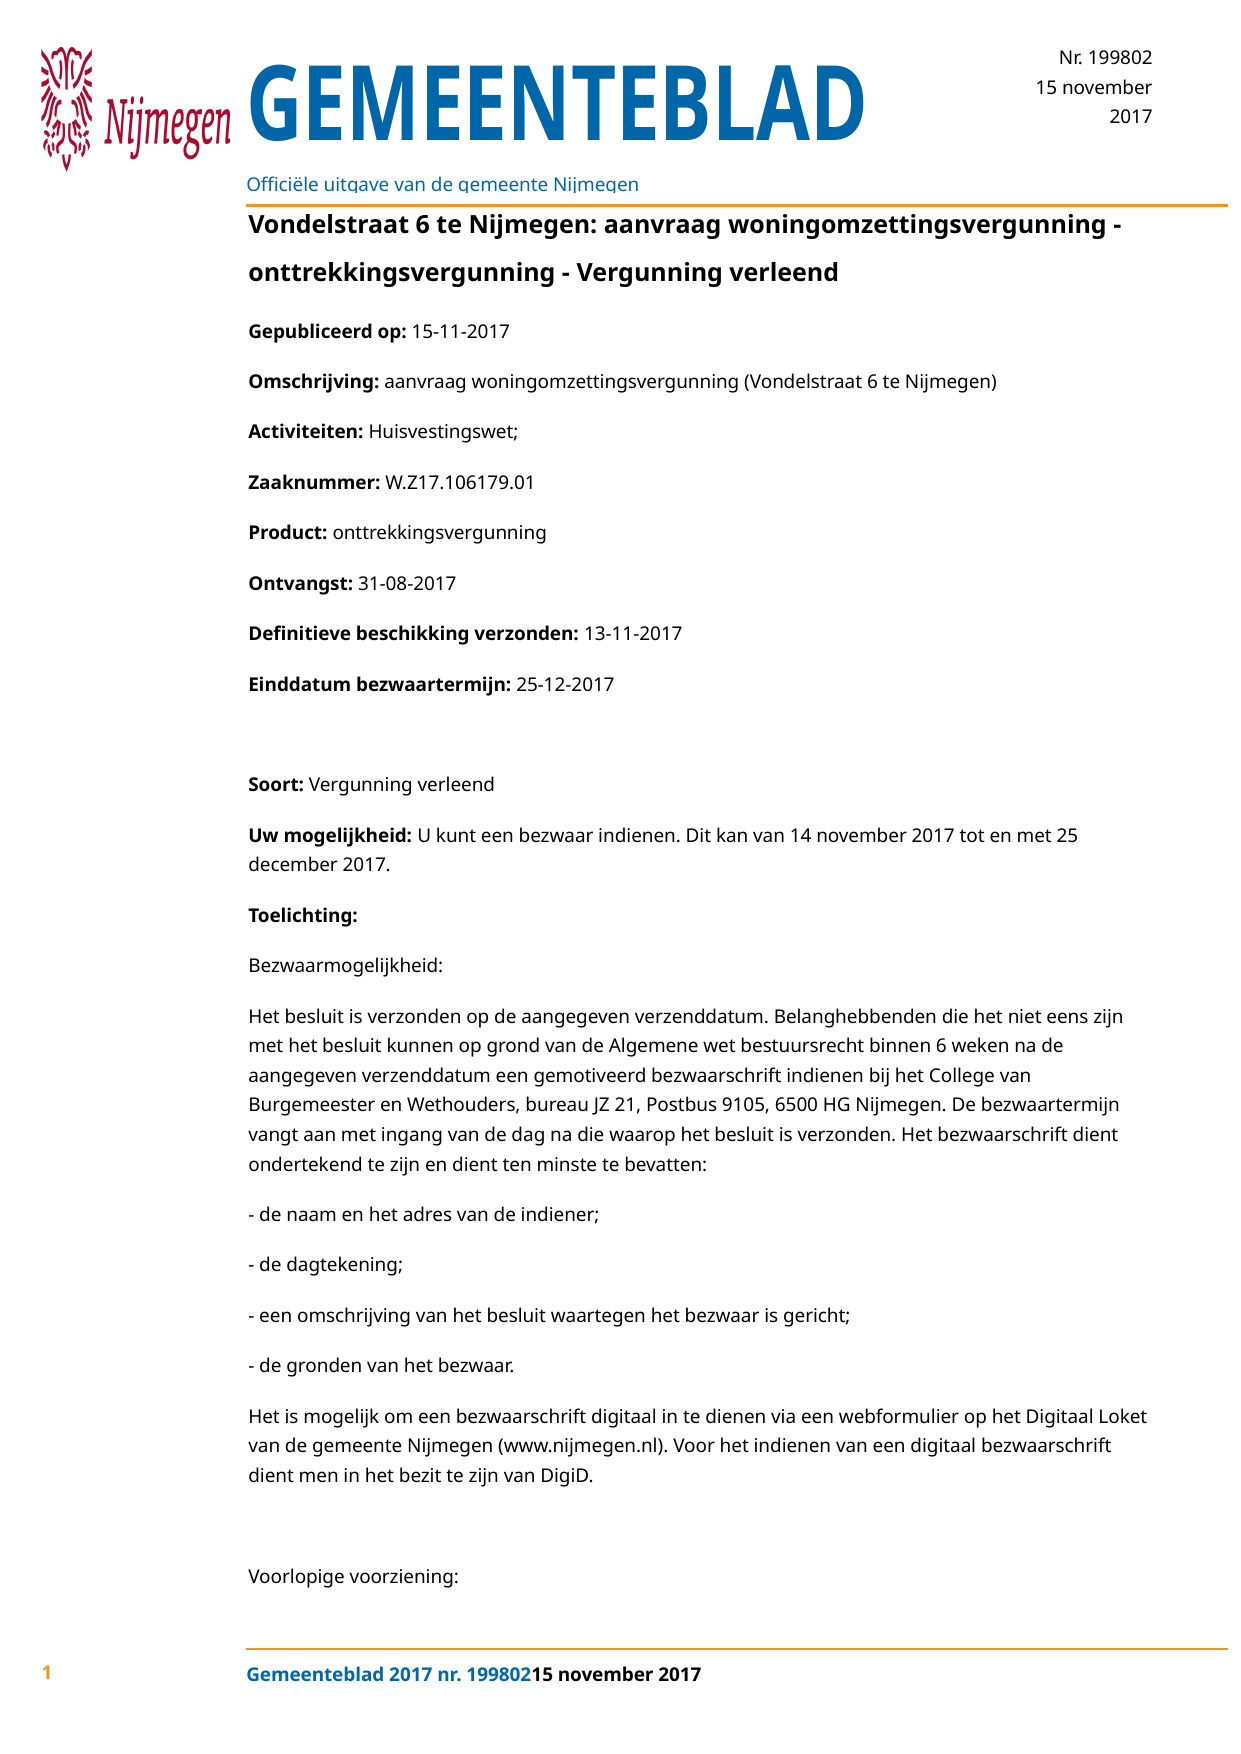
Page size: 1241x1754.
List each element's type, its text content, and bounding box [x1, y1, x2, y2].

text Het is mogelijk om een bezwaarschrift digitaal in te dienen via een webformulier op het Digitaal Loket van de gemeente Nijmegen (www.nijmegen.nl). Voor het indienen van een digitaal bezwaarschrift dient men in het bezit te zijn van DigiD. [248, 1403, 1152, 1488]
text Omschrijving: aanvraag woningomzettingsvergunning (Vondelstraat 6 te Nijmegen) [248, 368, 1152, 394]
text Soort: Vergunning verleend [248, 772, 1152, 797]
text Ontvangst: 31-08-2017 [248, 570, 1152, 596]
text Voorlopige voorziening: [248, 1563, 1152, 1589]
text Het besluit is verzonden op de aangegeven verzenddatum. Belanghebbenden die het niet eens zijn met het besluit kunnen op grond van de Algemene wet bestuursrecht binnen 6 weken na de aangegeven verzenddatum een gemotiveerd bezwaarschrift indienen bij het College van Burgemeester en Wethouders, bureau JZ 21, Postbus 9105, 6500 HG Nijmegen. De bezwaartermijn vangt aan met ingang van de dag na die waarop het besluit is verzonden. Het bezwaarschrift dient ondertekend te zijn en dient ten minste te bevatten: [248, 1003, 1152, 1177]
text Bezwaarmogelijkheid: [248, 952, 1152, 978]
text - de dagtekening; [248, 1252, 1152, 1277]
text Toelichting: [248, 902, 1152, 928]
text Zaaknummer: W.Z17.106179.01 [248, 469, 1152, 495]
text Gepubliceerd op: 15-11-2017 [248, 318, 1152, 344]
text - de gronden van het bezwaar. [248, 1352, 1152, 1378]
text - een omschrijving van het besluit waartegen het bezwaar is gericht; [248, 1302, 1152, 1328]
picture [41, 47, 231, 172]
text Definitieve beschikking verzonden: 13-11-2017 [248, 620, 1152, 646]
text Uw mogelijkheid: U kunt een bezwaar indienen. Dit kan van 14 november 2017 tot en met 25 december 2017. [248, 822, 1152, 877]
text Product: onttrekkingsvergunning [248, 519, 1152, 545]
text - de naam en het adres van de indiener; [248, 1201, 1152, 1227]
text Einddatum bezwaartermijn: 25-12-2017 [248, 671, 1152, 697]
text Vondelstraat 6 te Nijmegen: aanvraag woningomzettingsvergunning - onttrekkingsvergunning - Vergunning verleend [248, 207, 1152, 288]
text Activiteiten: Huisvestingswet; [248, 419, 1152, 444]
